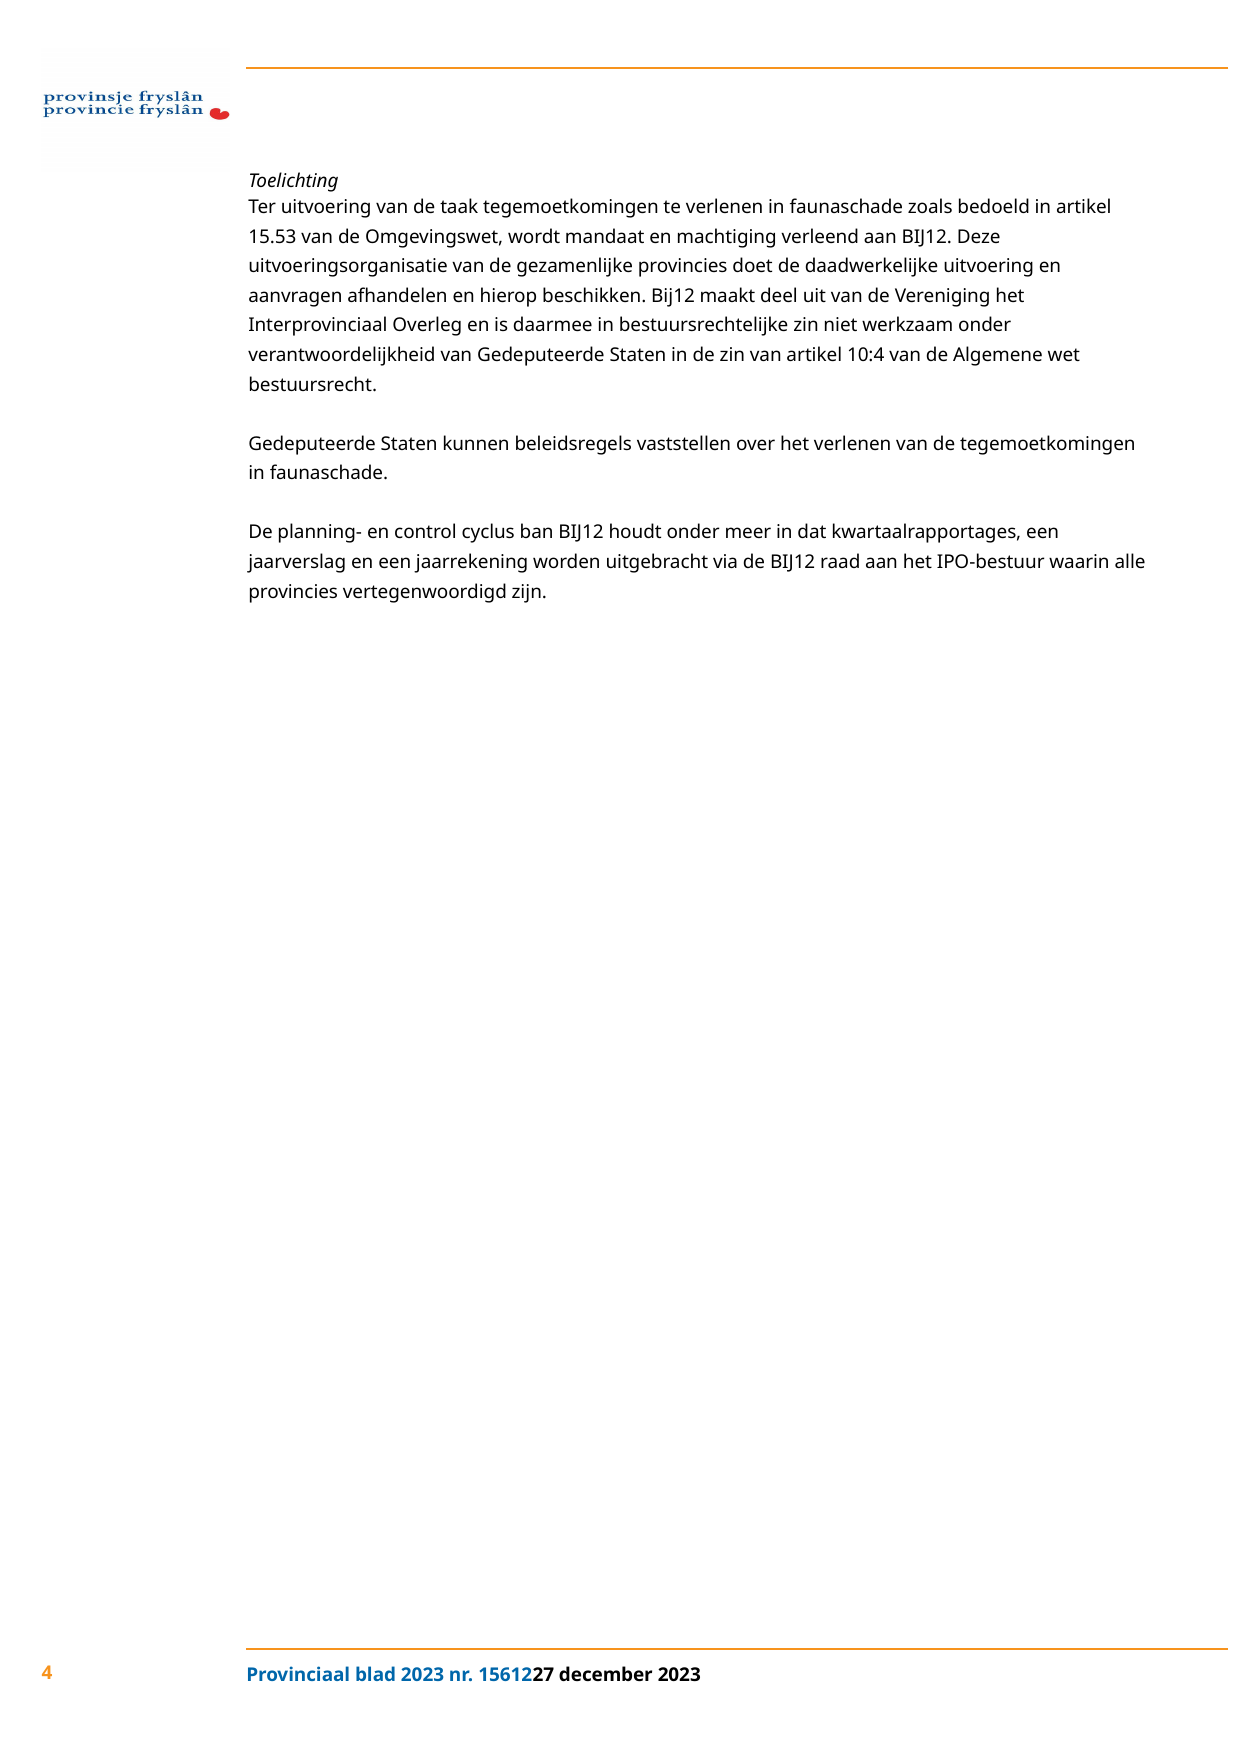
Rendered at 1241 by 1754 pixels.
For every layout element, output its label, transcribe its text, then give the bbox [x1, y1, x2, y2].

text Toelichting [248, 167, 1152, 193]
text Gedeputeerde Staten kunnen beleidsregels vaststellen over het verlenen van de tegemoetkomingen in faunaschade. [248, 430, 1152, 485]
text Ter uitvoering van de taak tegemoetkomingen te verlenen in faunaschade zoals bedoeld in artikel 15.53 van de Omgevingswet, wordt mandaat en machtiging verleend aan BIJ12. Deze uitvoeringsorganisatie van de gezamenlijke provincies doet de daadwerkelijke uitvoering en aanvragen afhandelen en hierop beschikken. Bij12 maakt deel uit van de Vereniging het Interprovinciaal Overleg en is daarmee in bestuursrechtelijke zin niet werkzaam onder verantwoordelijkheid van Gedeputeerde Staten in de zin van artikel 10:4 van de Algemene wet bestuursrecht. [248, 193, 1152, 396]
picture [41, 47, 231, 172]
text De planning- en control cyclus ban BIJ12 houdt onder meer in dat kwartaalrapportages, een jaarverslag en een jaarrekening worden uitgebracht via de BIJ12 raad aan het IPO-bestuur waarin alle provincies vertegenwoordigd zijn. [248, 519, 1152, 603]
